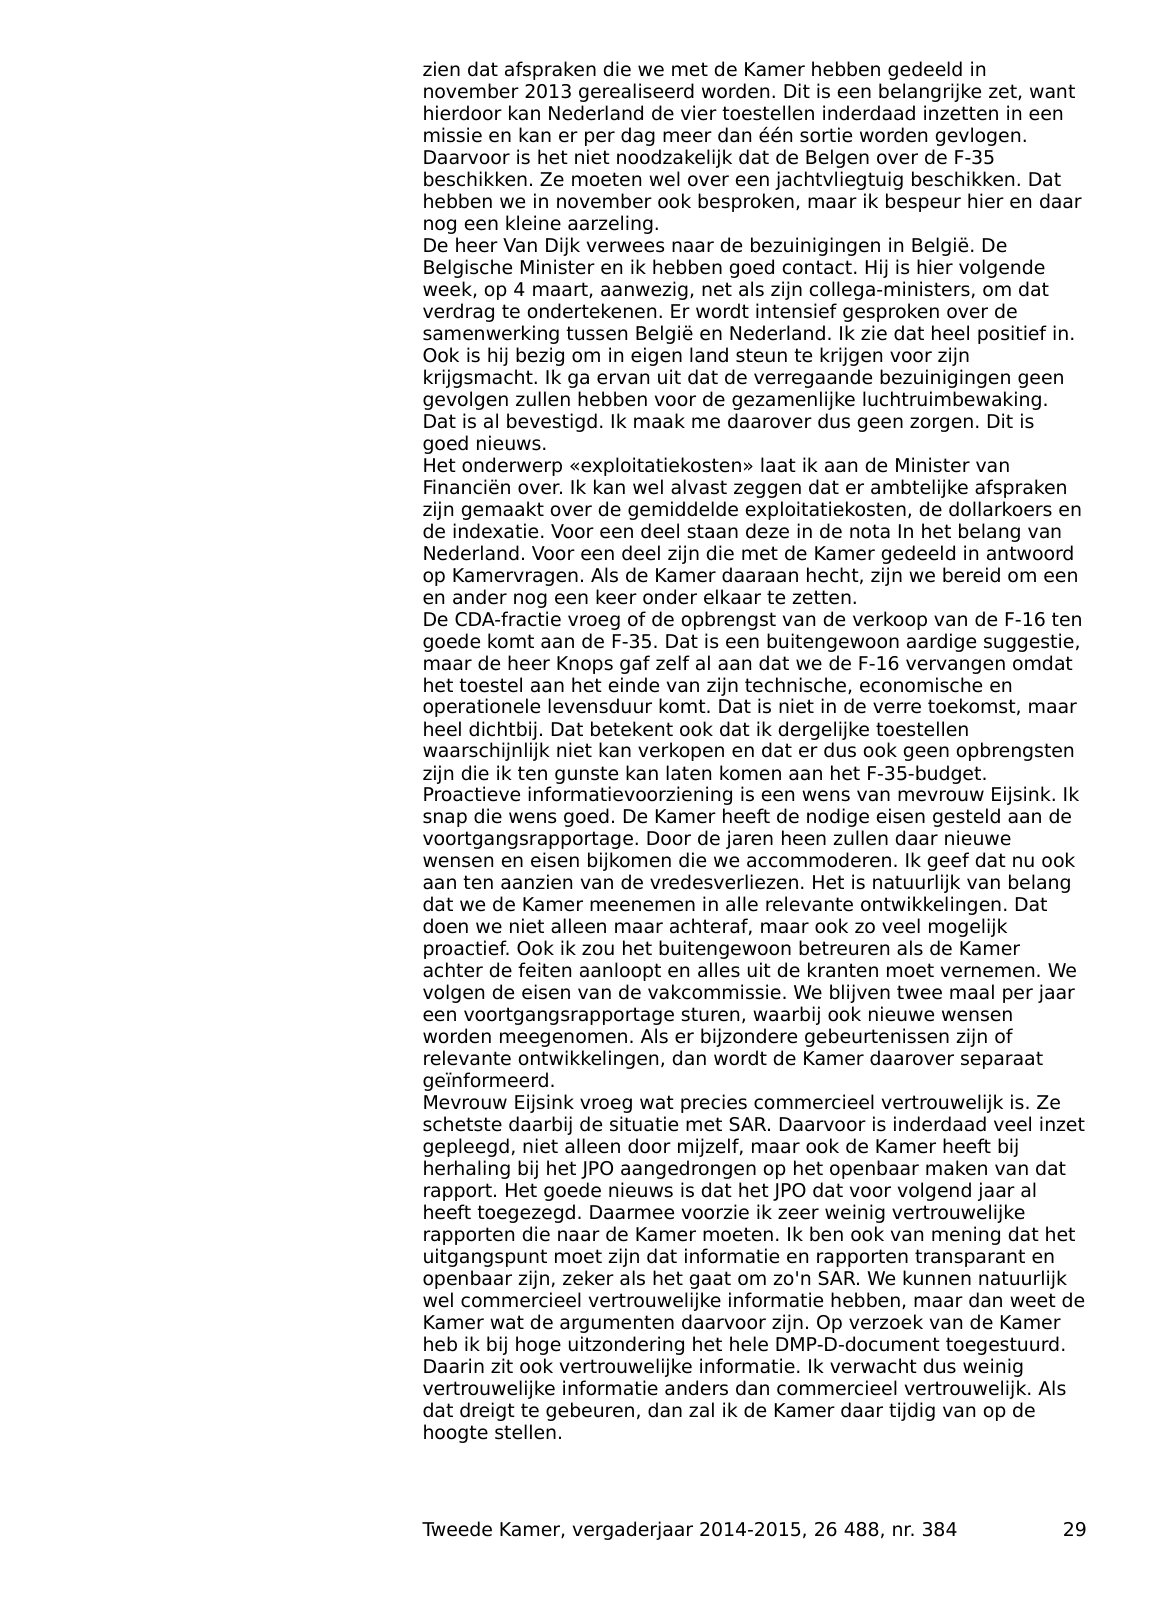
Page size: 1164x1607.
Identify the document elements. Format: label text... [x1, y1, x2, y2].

text Het onderwerp «exploitatiekosten» laat ik aan de Minister van Financiën over. Ik kan wel alvast zeggen dat er ambtelijke afspraken zijn gemaakt over de gemiddelde exploitatiekosten, de dollarkoers en de indexatie. Voor een deel staan deze in de nota In het belang van Nederland. Voor een deel zijn die met de Kamer gedeeld in antwoord op Kamervragen. Als de Kamer daaraan hecht, zijn we bereid om een en ander nog een keer onder elkaar te zetten. [422, 455, 1087, 608]
text Mevrouw Eijsink vroeg wat precies commercieel vertrouwelijk is. Ze schetste daarbij de situatie met SAR. Daarvoor is inderdaad veel inzet gepleegd, niet alleen door mijzelf, maar ook de Kamer heeft bij herhaling bij het JPO aangedrongen op het openbaar maken van dat rapport. Het goede nieuws is dat het JPO dat voor volgend jaar al heeft toegezegd. Daarmee voorzie ik zeer weinig vertrouwelijke rapporten die naar de Kamer moeten. Ik ben ook van mening dat het uitgangspunt moet zijn dat informatie en rapporten transparant en openbaar zijn, zeker als het gaat om zo'n SAR. We kunnen natuurlijk wel commercieel vertrouwelijke informatie hebben, maar dan weet de Kamer wat de argumenten daarvoor zijn. Op verzoek van de Kamer heb ik bij hoge uitzondering het hele DMP-D-document toegestuurd. Daarin zit ook vertrouwelijke informatie. Ik verwacht dus weinig vertrouwelijke informatie anders dan commercieel vertrouwelijk. Als dat dreigt te gebeuren, dan zal ik de Kamer daar tijdig van op de hoogte stellen. [422, 1092, 1087, 1444]
text De heer Van Dijk verwees naar de bezuinigingen in België. De Belgische Minister en ik hebben goed contact. Hij is hier volgende week, op 4 maart, aanwezig, net als zijn collega-ministers, om dat verdrag te ondertekenen. Er wordt intensief gesproken over de samenwerking tussen België en Nederland. Ik zie dat heel positief in. Ook is hij bezig om in eigen land steun te krijgen voor zijn krijgsmacht. Ik ga ervan uit dat de verregaande bezuinigingen geen gevolgen zullen hebben voor de gezamenlijke luchtruimbewaking. Dat is al bevestigd. Ik maak me daarover dus geen zorgen. Dit is goed nieuws. [422, 235, 1087, 455]
text Proactieve informatievoorziening is een wens van mevrouw Eijsink. Ik snap die wens goed. De Kamer heeft de nodige eisen gesteld aan de voortgangsrapportage. Door de jaren heen zullen daar nieuwe wensen en eisen bijkomen die we accommoderen. Ik geef dat nu ook aan ten aanzien van de vredesverliezen. Het is natuurlijk van belang dat we de Kamer meenemen in alle relevante ontwikkelingen. Dat doen we niet alleen maar achteraf, maar ook zo veel mogelijk proactief. Ook ik zou het buitengewoon betreuren als de Kamer achter de feiten aanloopt en alles uit de kranten moet vernemen. We volgen de eisen van de vakcommissie. We blijven twee maal per jaar een voortgangsrapportage sturen, waarbij ook nieuwe wensen worden meegenomen. Als er bijzondere gebeurtenissen zijn of relevante ontwikkelingen, dan wordt de Kamer daarover separaat geïnformeerd. [422, 784, 1087, 1092]
text zien dat afspraken die we met de Kamer hebben gedeeld in november 2013 gerealiseerd worden. Dit is een belangrijke zet, want hierdoor kan Nederland de vier toestellen inderdaad inzetten in een missie en kan er per dag meer dan één sortie worden gevlogen. Daarvoor is het niet noodzakelijk dat de Belgen over de F-35 beschikken. Ze moeten wel over een jachtvliegtuig beschikken. Dat hebben we in november ook besproken, maar ik bespeur hier en daar nog een kleine aarzeling. [422, 59, 1087, 235]
text De CDA-fractie vroeg of de opbrengst van de verkoop van de F-16 ten goede komt aan de F-35. Dat is een buitengewoon aardige suggestie, maar de heer Knops gaf zelf al aan dat we de F-16 vervangen omdat het toestel aan het einde van zijn technische, economische en operationele levensduur komt. Dat is niet in de verre toekomst, maar heel dichtbij. Dat betekent ook dat ik dergelijke toestellen waarschijnlijk niet kan verkopen en dat er dus ook geen opbrengsten zijn die ik ten gunste kan laten komen aan het F-35-budget. [422, 608, 1087, 784]
